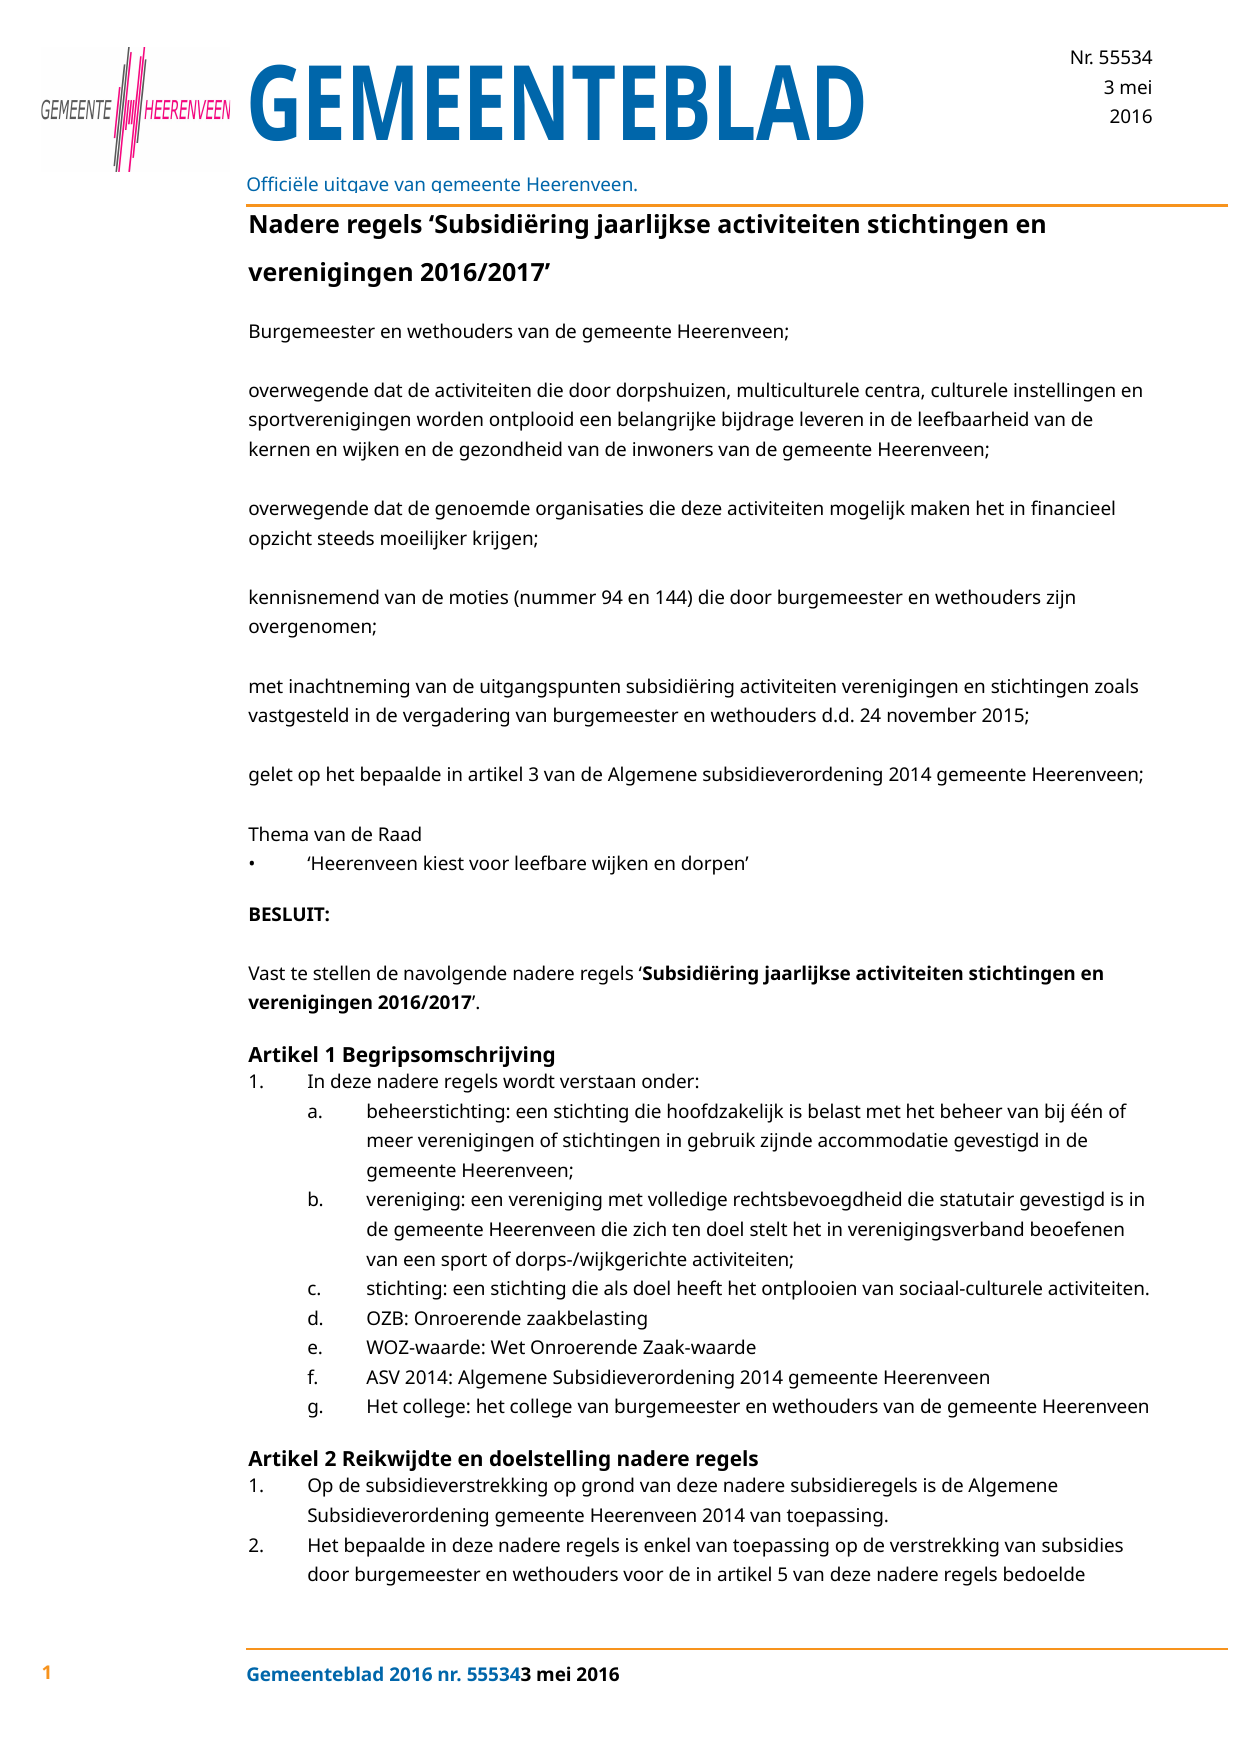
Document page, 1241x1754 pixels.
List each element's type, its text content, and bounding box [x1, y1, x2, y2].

text kennisnemend van de moties (nummer 94 en 144) die door burgemeester en wethouders zijn overgenomen; [248, 584, 1152, 639]
text overwegende dat de genoemde organisaties die deze activiteiten mogelijk maken het in financieel opzicht steeds moeilijker krijgen; [248, 495, 1152, 551]
list Het college: het college van burgemeester en wethouders van de gemeente Heerenveen [307, 1394, 1152, 1419]
text met inachtneming van de uitgangspunten subsidiëring activiteiten verenigingen en stichtingen zoals vastgesteld in de vergadering van burgemeester en wethouders d.d. 24 november 2015; [248, 673, 1152, 728]
text Artikel 1 Begripsomschrijving [248, 1040, 1152, 1068]
list stichting: een stichting die als doel heeft het ontplooien van sociaal-culturele activiteiten. [307, 1275, 1152, 1301]
text gelet op het bepaalde in artikel 3 van de Algemene subsidieverordening 2014 gemeente Heerenveen; [248, 762, 1152, 787]
list WOZ-waarde: Wet Onroerende Zaak-waarde [307, 1334, 1152, 1360]
list Het bepaalde in deze nadere regels is enkel van toepassing op de verstrekking van subsidies door burgemeester en wethouders voor de in artikel 5 van deze nadere regels bedoelde [248, 1532, 1152, 1587]
text Thema van de Raad [248, 821, 1152, 847]
text Artikel 2 Reikwijdte en doelstelling nadere regels [248, 1444, 1152, 1473]
list ‘Heerenveen kiest voor leefbare wijken en dorpen’ [248, 850, 1152, 876]
text Nadere regels ‘Subsidiëring jaarlijkse activiteiten stichtingen en verenigingen 2016/2017’ [248, 207, 1152, 288]
picture [41, 47, 231, 172]
text Burgemeester en wethouders van de gemeente Heerenveen; [248, 318, 1152, 344]
list ASV 2014: Algemene Subsidieverordening 2014 gemeente Heerenveen [307, 1364, 1152, 1390]
list OZB: Onroerende zaakbelasting [307, 1305, 1152, 1331]
list In deze nadere regels wordt verstaan onder: [248, 1068, 1152, 1094]
text Vast te stellen de navolgende nadere regels ‘Subsidiëring jaarlijkse activiteiten stichtingen en verenigingen 2016/2017’. [248, 960, 1152, 1015]
text overwegende dat de activiteiten die door dorpshuizen, multiculturele centra, culturele instellingen en sportverenigingen worden ontplooid een belangrijke bijdrage leveren in de leefbaarheid van de kernen en wijken en de gezondheid van de inwoners van de gemeente Heerenveen; [248, 377, 1152, 462]
text BESLUIT: [248, 901, 1152, 926]
list vereniging: een vereniging met volledige rechtsbevoegdheid die statutair gevestigd is in de gemeente Heerenveen die zich ten doel stelt het in verenigingsverband beoefenen van een sport of dorps-/wijkgerichte activiteiten; [307, 1187, 1152, 1272]
list beheerstichting: een stichting die hoofdzakelijk is belast met het beheer van bij één of meer verenigingen of stichtingen in gebruik zijnde accommodatie gevestigd in de gemeente Heerenveen; [307, 1098, 1152, 1183]
list Op de subsidieverstrekking op grond van deze nadere subsidieregels is de Algemene Subsidieverordening gemeente Heerenveen 2014 van toepassing. [248, 1473, 1152, 1528]
